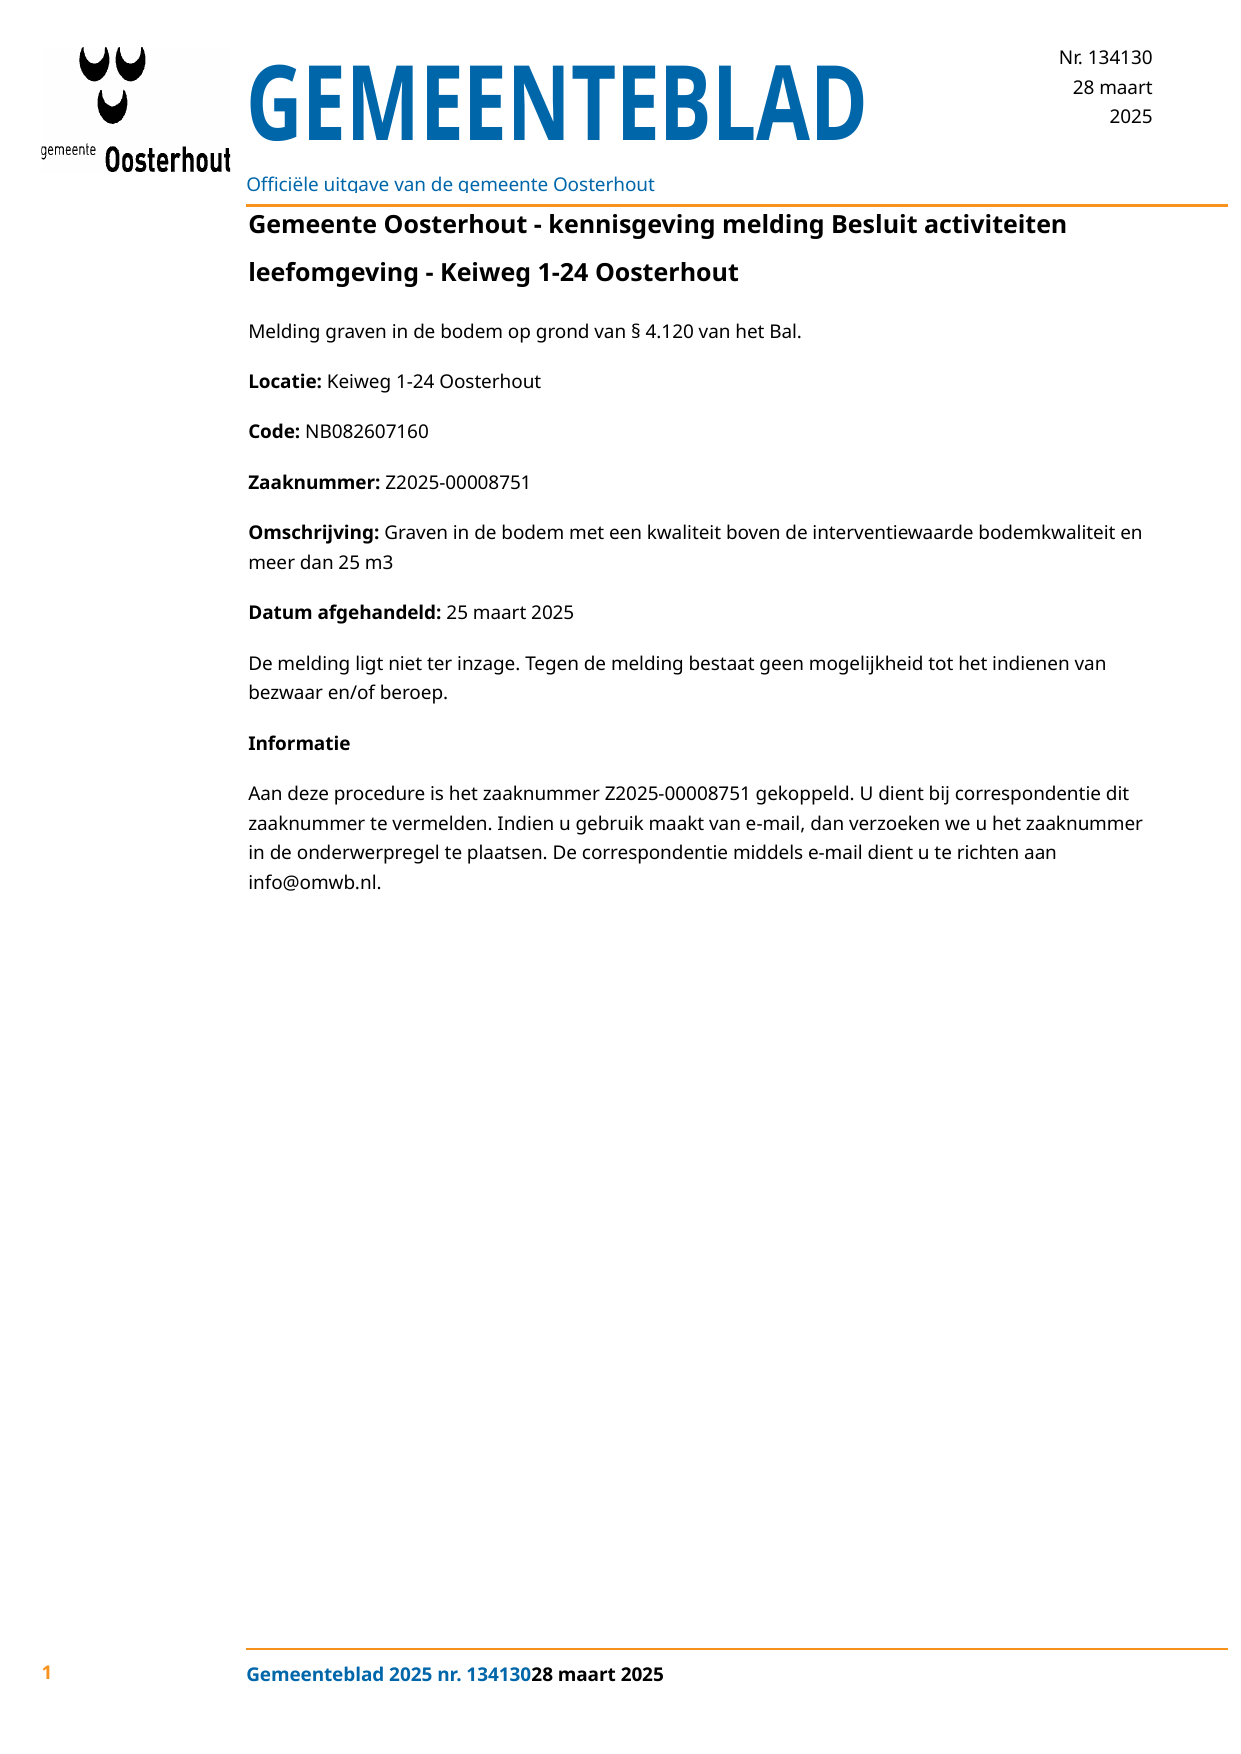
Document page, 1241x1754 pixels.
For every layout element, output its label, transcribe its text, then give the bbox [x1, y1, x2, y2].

text Zaaknummer: Z2025-00008751 [248, 469, 1152, 495]
text Melding graven in de bodem op grond van § 4.120 van het Bal. [248, 318, 1152, 344]
text Gemeente Oosterhout - kennisgeving melding Besluit activiteiten leefomgeving - Keiweg 1-24 Oosterhout [248, 207, 1152, 288]
text Code: NB082607160 [248, 419, 1152, 444]
text Informatie [248, 730, 1152, 756]
text Datum afgehandeld: 25 maart 2025 [248, 599, 1152, 625]
text Aan deze procedure is het zaaknummer Z2025-00008751 gekoppeld. U dient bij correspondentie dit zaaknummer te vermelden. Indien u gebruik maakt van e-mail, dan verzoeken we u het zaaknummer in de onderwerpregel te plaatsen. De correspondentie middels e-mail dient u te richten aan info@omwb.nl. [248, 780, 1152, 895]
text Omschrijving: Graven in de bodem met een kwaliteit boven de interventiewaarde bodemkwaliteit en meer dan 25 m3 [248, 519, 1152, 575]
text Locatie: Keiweg 1-24 Oosterhout [248, 368, 1152, 394]
text De melding ligt niet ter inzage. Tegen de melding bestaat geen mogelijkheid tot het indienen van bezwaar en/of beroep. [248, 650, 1152, 705]
picture [41, 47, 231, 172]
